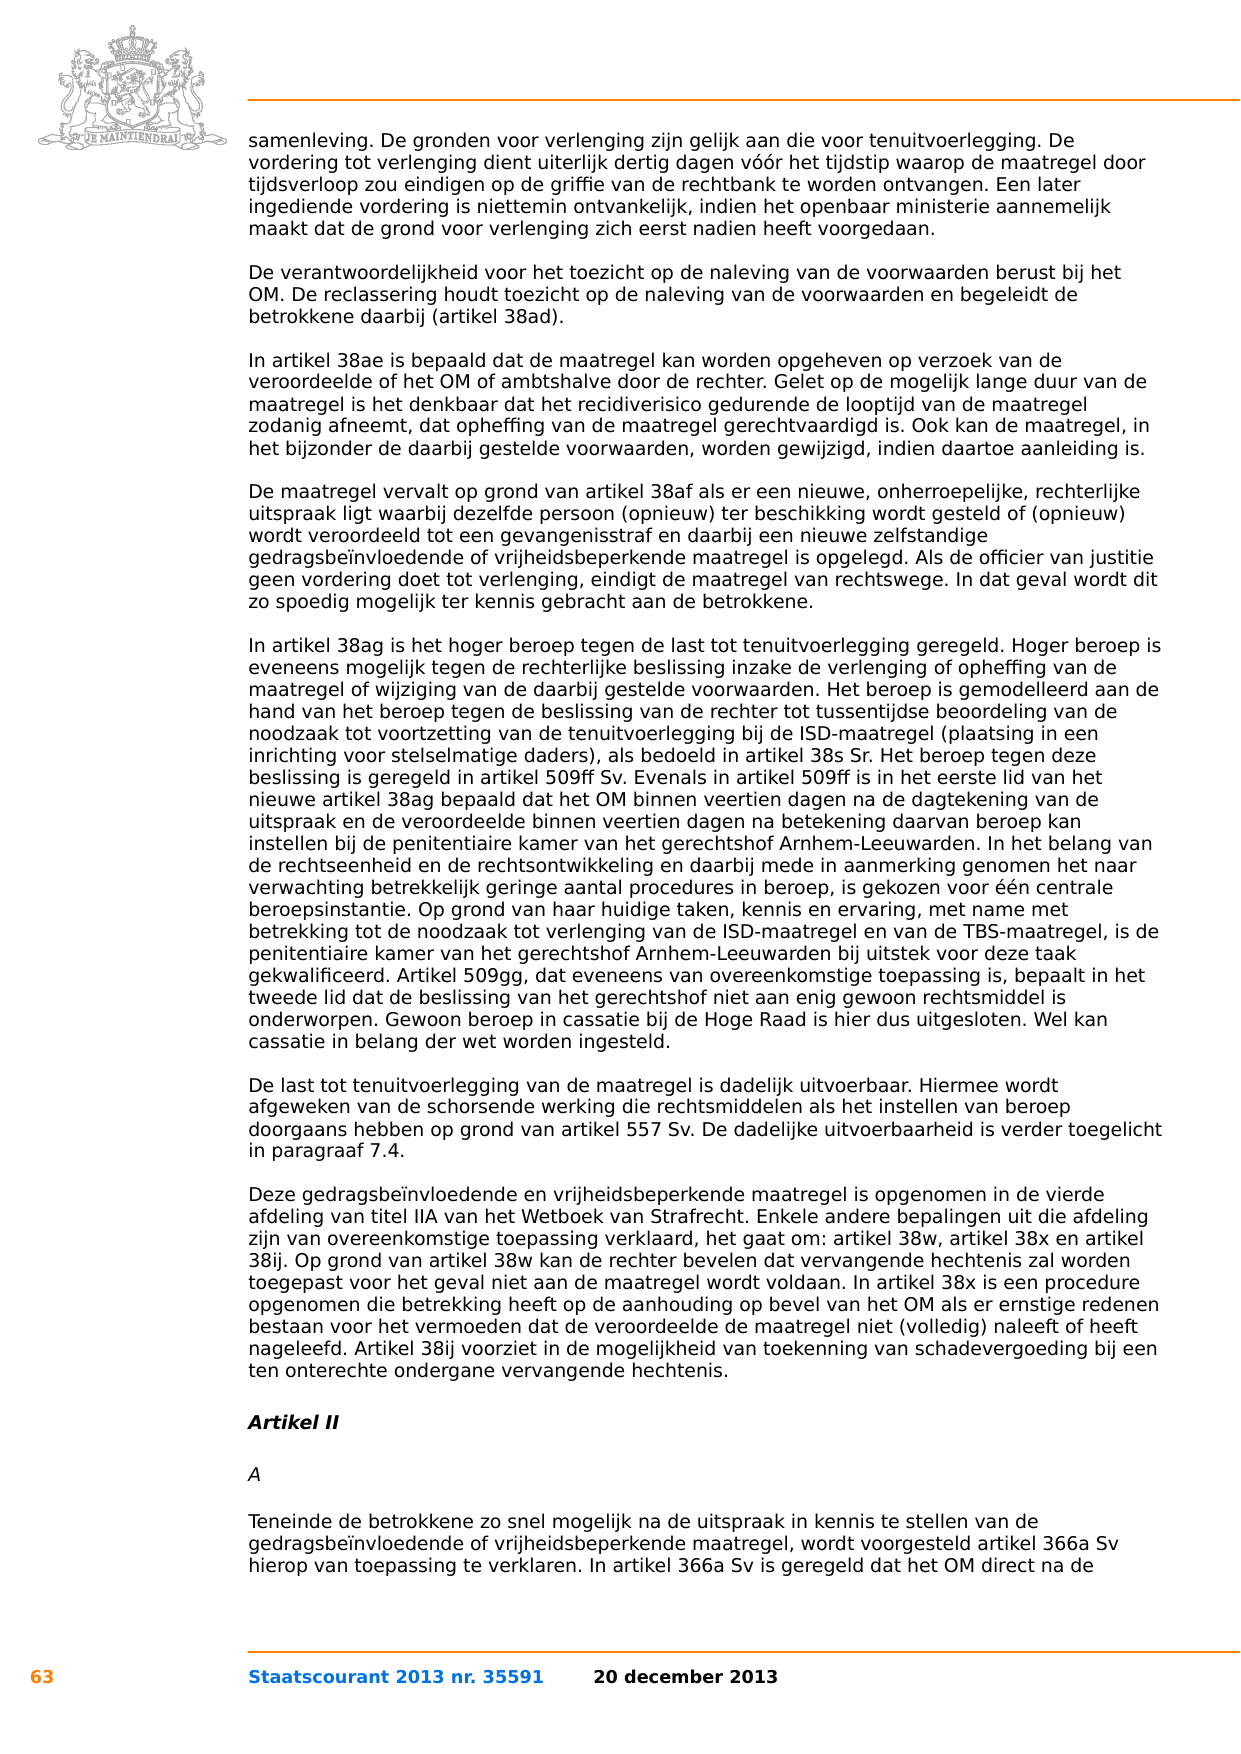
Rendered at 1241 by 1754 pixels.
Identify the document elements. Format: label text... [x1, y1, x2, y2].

picture [38, 25, 227, 150]
text De last tot tenuitvoerlegging van de maatregel is dadelijk uitvoerbaar. Hiermee wordt afgeweken van de schorsende werking die rechtsmiddelen als het instellen van beroep doorgaans hebben op grond van artikel 557 Sv. De dadelijke uitvoerbaarheid is verder toegelicht in paragraaf 7.4. [248, 1074, 1163, 1162]
text Deze gedragsbeïnvloedende en vrijheidsbeperkende maatregel is opgenomen in de vierde afdeling van titel IIA van het Wetboek van Strafrecht. Enkele andere bepalingen uit die afdeling zijn van overeenkomstige toepassing verklaard, het gaat om: artikel 38w, artikel 38x en artikel 38ij. Op grond van artikel 38w kan de rechter bevelen dat vervangende hechtenis zal worden toegepast voor het geval niet aan de maatregel wordt voldaan. In artikel 38x is een procedure opgenomen die betrekking heeft op de aanhouding op bevel van het OM als er ernstige redenen bestaan voor het vermoeden dat de veroordeelde de maatregel niet (volledig) naleeft of heeft nageleefd. Artikel 38ij voorziet in de mogelijkheid van toekenning van schadevergoeding bij een ten onterechte ondergane vervangende hechtenis. [248, 1184, 1163, 1382]
text In artikel 38ag is het hoger beroep tegen de last tot tenuitvoerlegging geregeld. Hoger beroep is eveneens mogelijk tegen de rechterlijke beslissing inzake de verlenging of opheffing van de maatregel of wijziging van de daarbij gestelde voorwaarden. Het beroep is gemodelleerd aan de hand van het beroep tegen de beslissing van de rechter tot tussentijdse beoordeling van de noodzaak tot voortzetting van de tenuitvoerlegging bij de ISD-maatregel (plaatsing in een inrichting voor stelselmatige daders), als bedoeld in artikel 38s Sr. Het beroep tegen deze beslissing is geregeld in artikel 509ff Sv. Evenals in artikel 509ff is in het eerste lid van het nieuwe artikel 38ag bepaald dat het OM binnen veertien dagen na de dagtekening van de uitspraak en de veroordeelde binnen veertien dagen na betekening daarvan beroep kan instellen bij de penitentiaire kamer van het gerechtshof Arnhem-Leeuwarden. In het belang van de rechtseenheid en de rechtsontwikkeling en daarbij mede in aanmerking genomen het naar verwachting betrekkelijk geringe aantal procedures in beroep, is gekozen voor één centrale beroepsinstantie. Op grond van haar huidige taken, kennis en ervaring, met name met betrekking tot de noodzaak tot verlenging van de ISD-maatregel en van de TBS-maatregel, is de penitentiaire kamer van het gerechtshof Arnhem-Leeuwarden bij uitstek voor deze taak gekwalificeerd. Artikel 509gg, dat eveneens van overeenkomstige toepassing is, bepaalt in het tweede lid dat de beslissing van het gerechtshof niet aan enig gewoon rechtsmiddel is onderworpen. Gewoon beroep in cassatie bij de Hoge Raad is hier dus uitgesloten. Wel kan cassatie in belang der wet worden ingesteld. [248, 635, 1163, 1053]
subtitle A [248, 1464, 1163, 1486]
text Teneinde de betrokkene zo snel mogelijk na de uitspraak in kennis te stellen van de gedragsbeïnvloedende of vrijheidsbeperkende maatregel, wordt voorgesteld artikel 366a Sv hierop van toepassing te verklaren. In artikel 366a Sv is geregeld dat het OM direct na de [248, 1511, 1163, 1577]
text De verantwoordelijkheid voor het toezicht op de naleving van de voorwaarden berust bij het OM. De reclassering houdt toezicht op de naleving van de voorwaarden en begeleidt de betrokkene daarbij (artikel 38ad). [248, 262, 1163, 328]
text samenleving. De gronden voor verlenging zijn gelijk aan die voor tenuitvoerlegging. De vordering tot verlenging dient uiterlijk dertig dagen vóór het tijdstip waarop de maatregel door tijdsverloop zou eindigen op de griffie van de rechtbank te worden ontvangen. Een later ingediende vordering is niettemin ontvankelijk, indien het openbaar ministerie aannemelijk maakt dat de grond voor verlenging zich eerst nadien heeft voorgedaan. [248, 130, 1163, 240]
text In artikel 38ae is bepaald dat de maatregel kan worden opgeheven op verzoek van de veroordeelde of het OM of ambtshalve door de rechter. Gelet op de mogelijk lange duur van de maatregel is het denkbaar dat het recidiverisico gedurende de looptijd van de maatregel zodanig afneemt, dat opheffing van de maatregel gerechtvaardigd is. Ook kan de maatregel, in het bijzonder de daarbij gestelde voorwaarden, worden gewijzigd, indien daartoe aanleiding is. [248, 349, 1163, 459]
subtitle Artikel II [248, 1412, 1163, 1434]
text De maatregel vervalt op grond van artikel 38af als er een nieuwe, onherroepelijke, rechterlijke uitspraak ligt waarbij dezelfde persoon (opnieuw) ter beschikking wordt gesteld of (opnieuw) wordt veroordeeld tot een gevangenisstraf en daarbij een nieuwe zelfstandige gedragsbeïnvloedende of vrijheidsbeperkende maatregel is opgelegd. Als de officier van justitie geen vordering doet tot verlenging, eindigt de maatregel van rechtswege. In dat geval wordt dit zo spoedig mogelijk ter kennis gebracht aan de betrokkene. [248, 481, 1163, 613]
